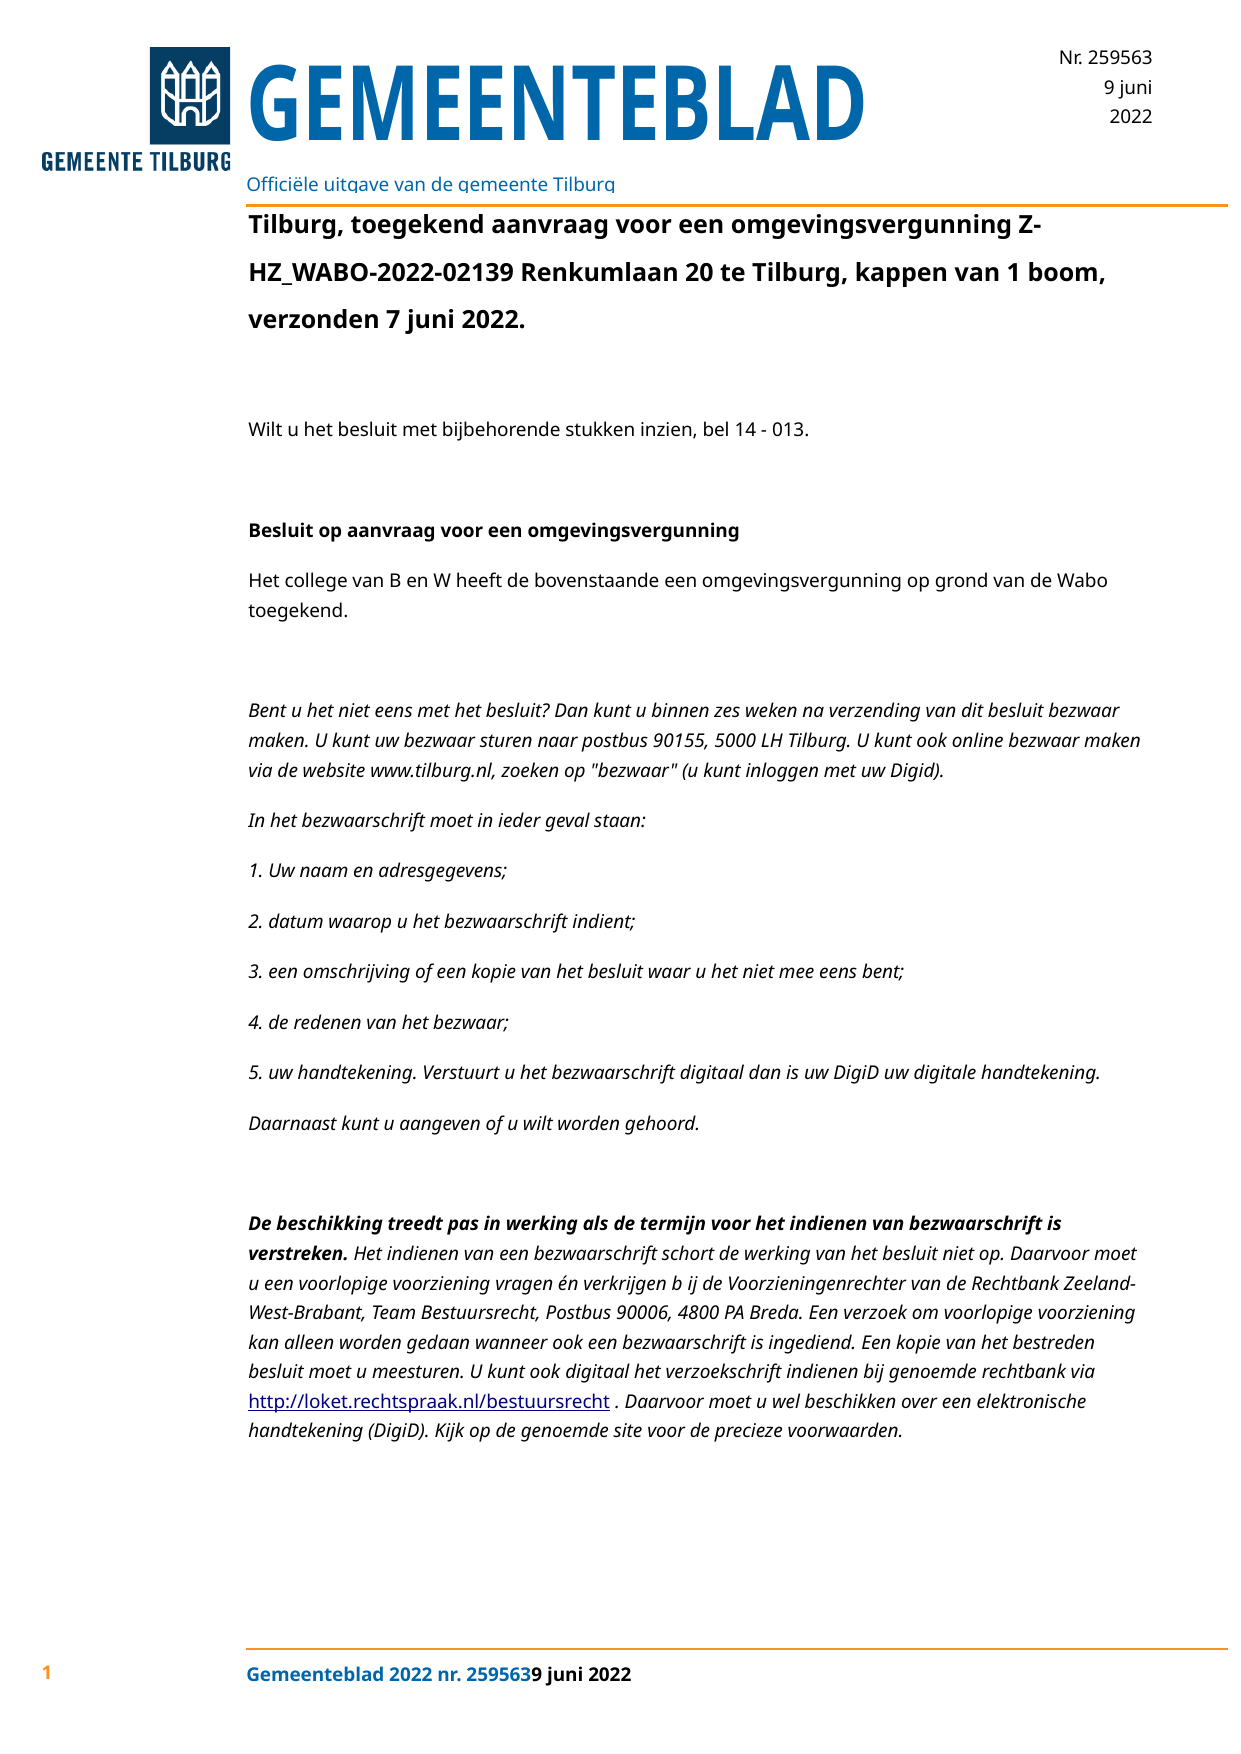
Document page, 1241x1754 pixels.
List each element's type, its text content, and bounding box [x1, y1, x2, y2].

text 4. de redenen van het bezwaar; [248, 1009, 1152, 1034]
text Tilburg, toegekend aanvraag voor een omgevingsvergunning Z-HZ_WABO-2022-02139 Renkumlaan 20 te Tilburg, kappen van 1 boom, verzonden 7 juni 2022. [248, 207, 1152, 336]
text 1. Uw naam en adresgegevens; [248, 858, 1152, 883]
text Daarnaast kunt u aangeven of u wilt worden gehoord. [248, 1110, 1152, 1135]
text In het bezwaarschrift moet in ieder geval staan: [248, 807, 1152, 833]
text Besluit op aanvraag voor een omgevingsvergunning [248, 517, 1152, 542]
text 3. een omschrijving of een kopie van het besluit waar u het niet mee eens bent; [248, 958, 1152, 984]
picture [41, 47, 231, 172]
text De beschikking treedt pas in werking als de termijn voor het indienen van bezwaarschrift is verstreken. Het indienen van een bezwaarschrift schort de werking van het besluit niet op. Daarvoor moet u een voorlopige voorziening vragen én verkrijgen b ij de Voorzieningenrechter van de Rechtbank Zeeland-West-Brabant, Team Bestuursrecht, Postbus 90006, 4800 PA Breda. Een verzoek om voorlopige voorziening kan alleen worden gedaan wanneer ook een bezwaarschrift is ingediend. Een kopie van het bestreden besluit moet u meesturen. U kunt ook digitaal het verzoekschrift indienen bij genoemde rechtbank via http://loket.rechtspraak.nl/bestuursrecht . Daarvoor moet u wel beschikken over een elektronische handtekening (DigiD). Kijk op de genoemde site voor de precieze voorwaarden. [248, 1211, 1152, 1443]
text Het college van B en W heeft de bovenstaande een omgevingsvergunning op grond van de Wabo toegekend. [248, 567, 1152, 622]
text Wilt u het besluit met bijbehorende stukken inzien, bel 14 - 013. [248, 416, 1152, 442]
text 5. uw handtekening. Verstuurt u het bezwaarschrift digitaal dan is uw DigiD uw digitale handtekening. [248, 1059, 1152, 1085]
text Bent u het niet eens met het besluit? Dan kunt u binnen zes weken na verzending van dit besluit bezwaar maken. U kunt uw bezwaar sturen naar postbus 90155, 5000 LH Tilburg. U kunt ook online bezwaar maken via de website www.tilburg.nl, zoeken op "bezwaar" (u kunt inloggen met uw Digid). [248, 698, 1152, 782]
text 2. datum waarop u het bezwaarschrift indient; [248, 908, 1152, 934]
